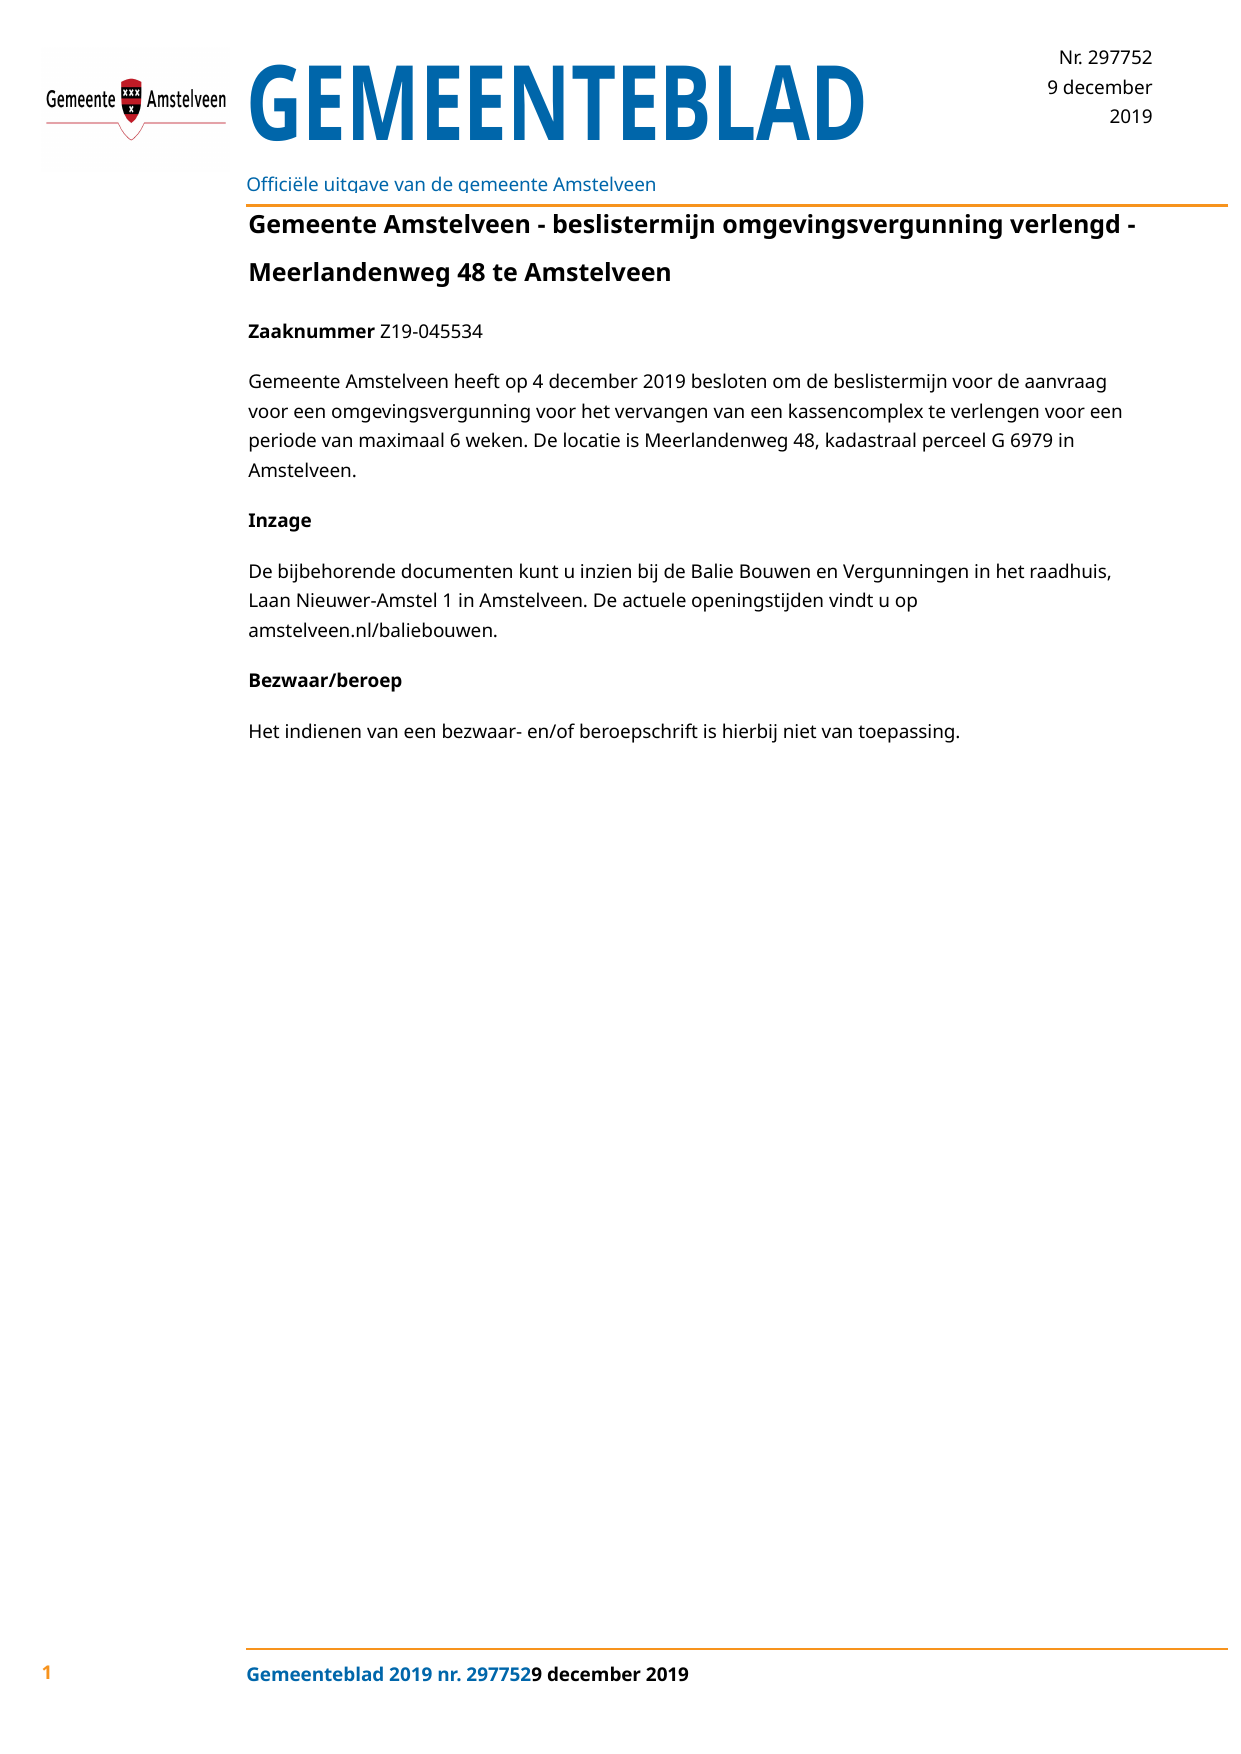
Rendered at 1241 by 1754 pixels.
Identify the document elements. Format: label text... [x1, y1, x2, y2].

text Inzage [248, 507, 1152, 533]
text Bezwaar/beroep [248, 667, 1152, 693]
text Het indienen van een bezwaar- en/of beroepschrift is hierbij niet van toepassing. [248, 718, 1152, 744]
text Gemeente Amstelveen heeft op 4 december 2019 besloten om de beslistermijn voor de aanvraag voor een omgevingsvergunning voor het vervangen van een kassencomplex te verlengen voor een periode van maximaal 6 weken. De locatie is Meerlandenweg 48, kadastraal perceel G 6979 in Amstelveen. [248, 368, 1152, 483]
picture [41, 47, 231, 172]
text Zaaknummer Z19-045534 [248, 318, 1152, 344]
text De bijbehorende documenten kunt u inzien bij de Balie Bouwen en Vergunningen in het raadhuis, Laan Nieuwer-Amstel 1 in Amstelveen. De actuele openingstijden vindt u op amstelveen.nl/baliebouwen. [248, 558, 1152, 643]
text Gemeente Amstelveen - beslistermijn omgevingsvergunning verlengd - Meerlandenweg 48 te Amstelveen [248, 207, 1152, 288]
